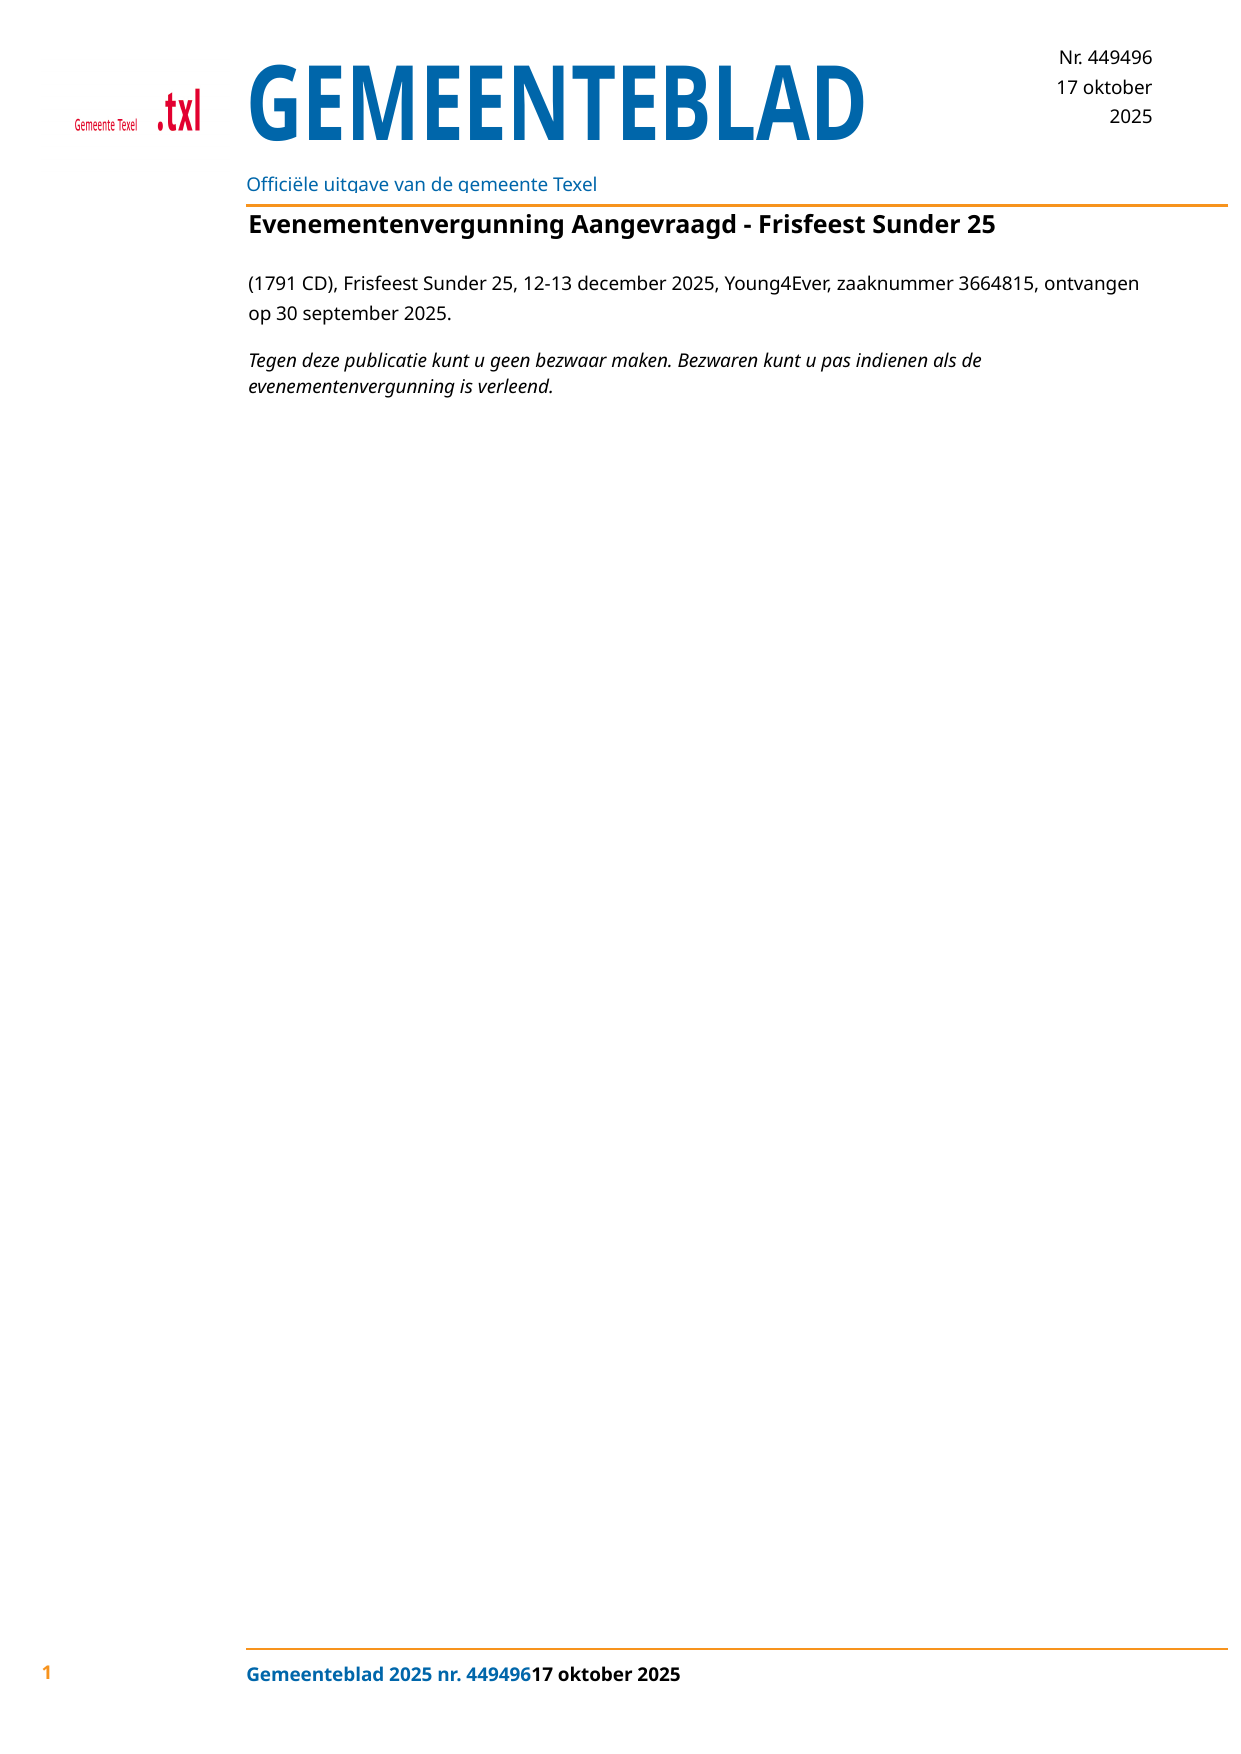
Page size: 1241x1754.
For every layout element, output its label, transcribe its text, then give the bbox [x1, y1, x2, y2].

picture [41, 47, 231, 172]
text (1791 CD), Frisfeest Sunder 25, 12-13 december 2025, Young4Ever, zaaknummer 3664815, ontvangen op 30 september 2025. [248, 270, 1152, 326]
text Evenementenvergunning Aangevraagd - Frisfeest Sunder 25 [248, 207, 1152, 241]
text Tegen deze publicatie kunt u geen bezwaar maken. Bezwaren kunt u pas indienen als de evenementenvergunning is verleend. [248, 348, 1152, 399]
